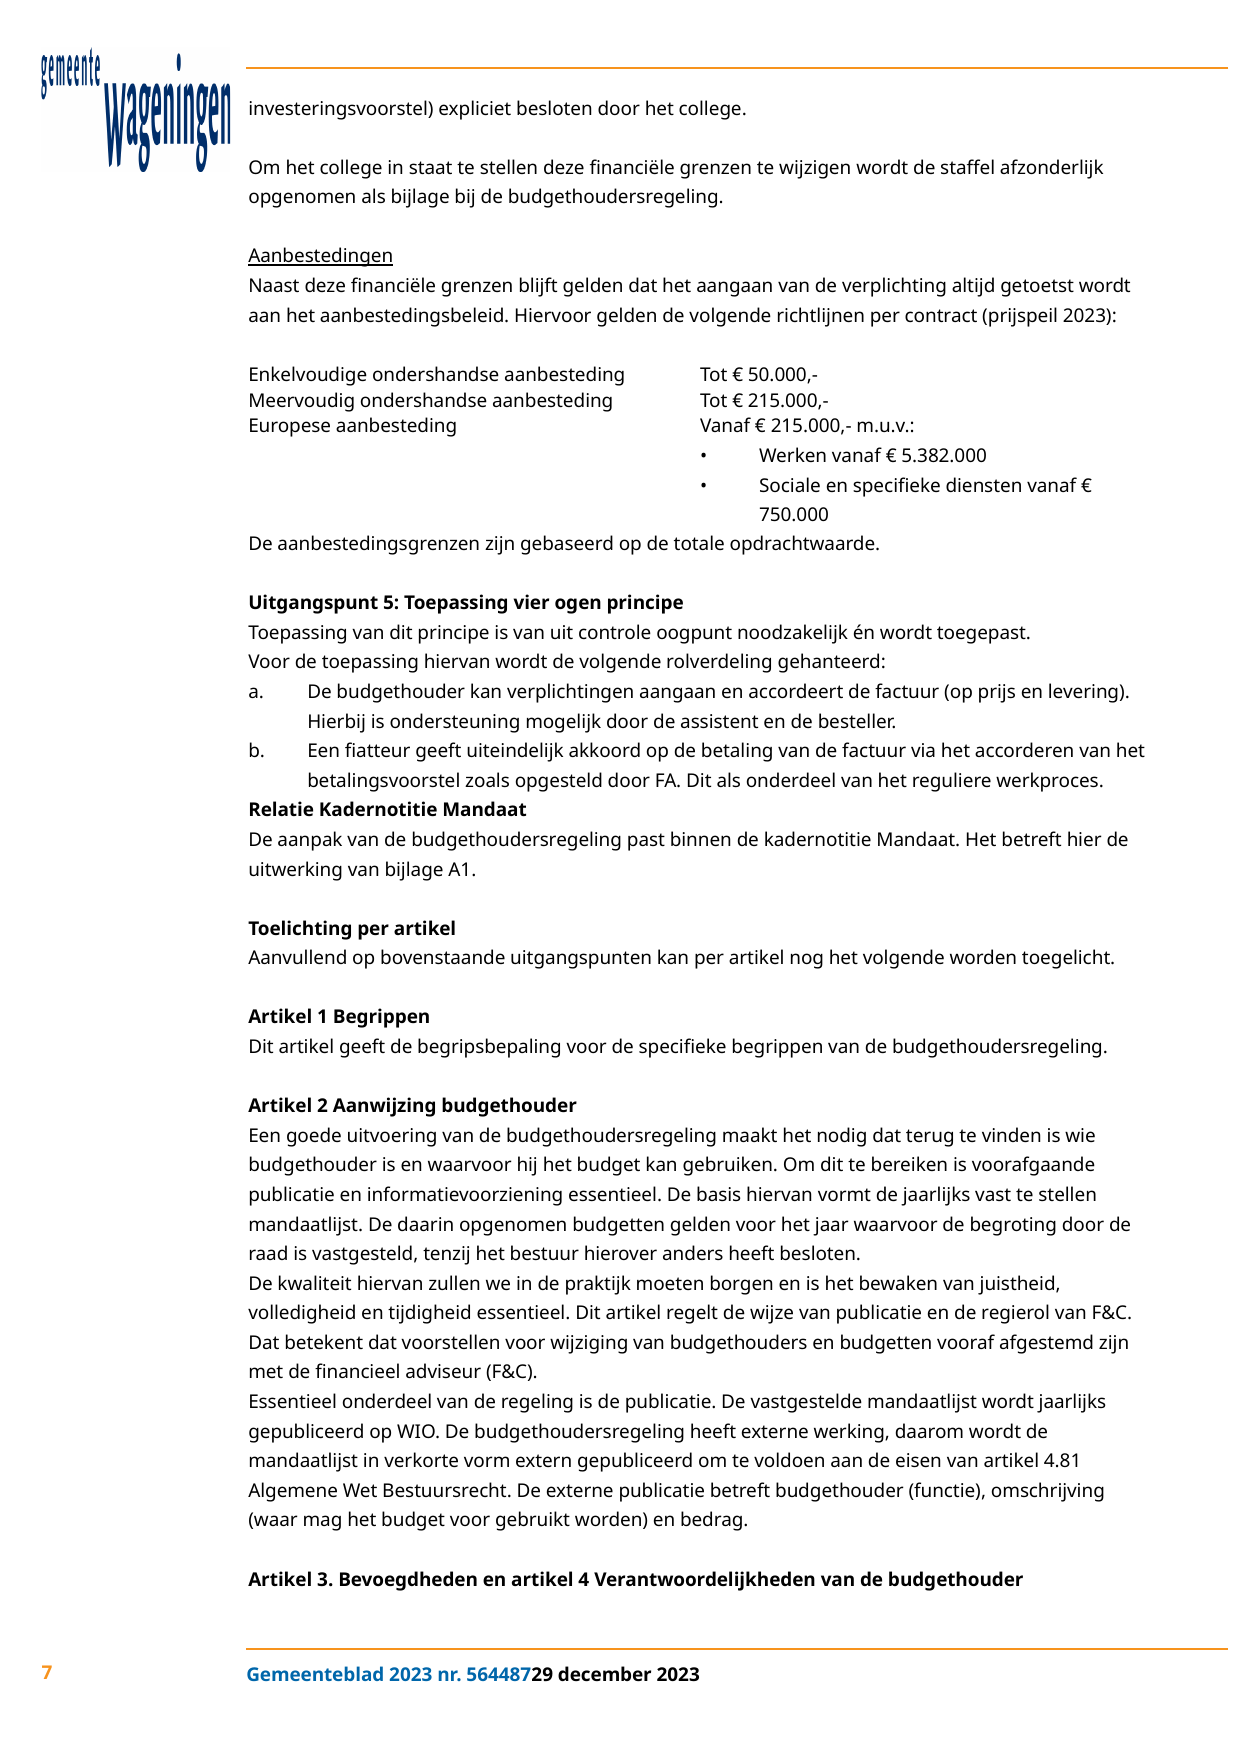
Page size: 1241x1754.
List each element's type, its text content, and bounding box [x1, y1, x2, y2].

text Naast deze financiële grenzen blijft gelden dat het aangaan van de verplichting altijd getoetst wordt aan het aanbestedingsbeleid. Hiervoor gelden de volgende richtlijnen per contract (prijspeil 2023): [248, 272, 1152, 328]
text investeringsvoorstel) expliciet besloten door het college. [248, 95, 1152, 121]
text Uitgangspunt 5: Toepassing vier ogen principe [248, 589, 1152, 615]
table_cell Vanaf € 215.000,- m.u.v.: Werken vanaf € 5.382.000 Sociale en specifieke diensten vanaf € 750.000 [700, 413, 1152, 527]
text Voor de toepassing hiervan wordt de volgende rolverdeling gehanteerd: [248, 649, 1152, 674]
text Relatie Kadernotitie Mandaat [248, 797, 1152, 822]
table_cell Meervoudig ondershandse aanbesteding [248, 387, 700, 413]
table_header Tot € 50.000,- [700, 361, 1152, 387]
text Essentieel onderdeel van de regeling is de publicatie. De vastgestelde mandaatlijst wordt jaarlijks gepubliceerd op WIO. De budgethoudersregeling heeft externe werking, daarom wordt de mandaatlijst in verkorte vorm extern gepubliceerd om te voldoen aan de eisen van artikel 4.81 Algemene Wet Bestuursrecht. De externe publicatie betreft budgethouder (functie), omschrijving (waar mag het budget voor gebruikt worden) en bedrag. [248, 1388, 1152, 1532]
text Artikel 2 Aanwijzing budgethouder [248, 1092, 1152, 1118]
text De aanpak van de budgethoudersregeling past binnen de kadernotitie Mandaat. Het betreft hier de uitwerking van bijlage A1. [248, 826, 1152, 881]
text Om het college in staat te stellen deze financiële grenzen te wijzigen wordt de staffel afzonderlijk opgenomen als bijlage bij de budgethoudersregeling. [248, 154, 1152, 209]
text Toelichting per artikel [248, 915, 1152, 941]
list Een fiatteur geeft uiteindelijk akkoord op de betaling van de factuur via het accorderen van het betalingsvoorstel zoals opgesteld door FA. Dit als onderdeel van het reguliere werkproces. [248, 737, 1152, 793]
table_header Enkelvoudige ondershandse aanbesteding [248, 361, 700, 387]
text Dit artikel geeft de begripsbepaling voor de specifieke begrippen van de budgethoudersregeling. [248, 1033, 1152, 1059]
text Artikel 3. Bevoegdheden en artikel 4 Verantwoordelijkheden van de budgethouder [248, 1566, 1152, 1591]
list De budgethouder kan verplichtingen aangaan en accordeert de factuur (op prijs en levering). Hierbij is ondersteuning mogelijk door de assistent en de besteller. [248, 678, 1152, 733]
table_cell Tot € 215.000,- [700, 387, 1152, 413]
table_cell Europese aanbesteding [248, 413, 700, 527]
text De kwaliteit hiervan zullen we in de praktijk moeten borgen en is het bewaken van juistheid, volledigheid en tijdigheid essentieel. Dit artikel regelt de wijze van publicatie en de regierol van F&C. Dat betekent dat voorstellen voor wijziging van budgethouders en budgetten vooraf afgestemd zijn met de financieel adviseur (F&C). [248, 1270, 1152, 1384]
text Toepassing van dit principe is van uit controle oogpunt noodzakelijk én wordt toegepast. [248, 619, 1152, 645]
text Een goede uitvoering van de budgethoudersregeling maakt het nodig dat terug te vinden is wie budgethouder is en waarvoor hij het budget kan gebruiken. Om dit te bereiken is voorafgaande publicatie en informatievoorziening essentieel. De basis hiervan vormt de jaarlijks vast te stellen mandaatlijst. De daarin opgenomen budgetten gelden voor het jaar waarvoor de begroting door de raad is vastgesteld, tenzij het bestuur hierover anders heeft besloten. [248, 1122, 1152, 1266]
text Aanvullend op bovenstaande uitgangspunten kan per artikel nog het volgende worden toegelicht. [248, 944, 1152, 970]
text Artikel 1 Begrippen [248, 1004, 1152, 1029]
text Aanbestedingen [248, 243, 1152, 268]
text De aanbestedingsgrenzen zijn gebaseerd op de totale opdrachtwaarde. [248, 530, 1152, 556]
picture [41, 47, 231, 172]
